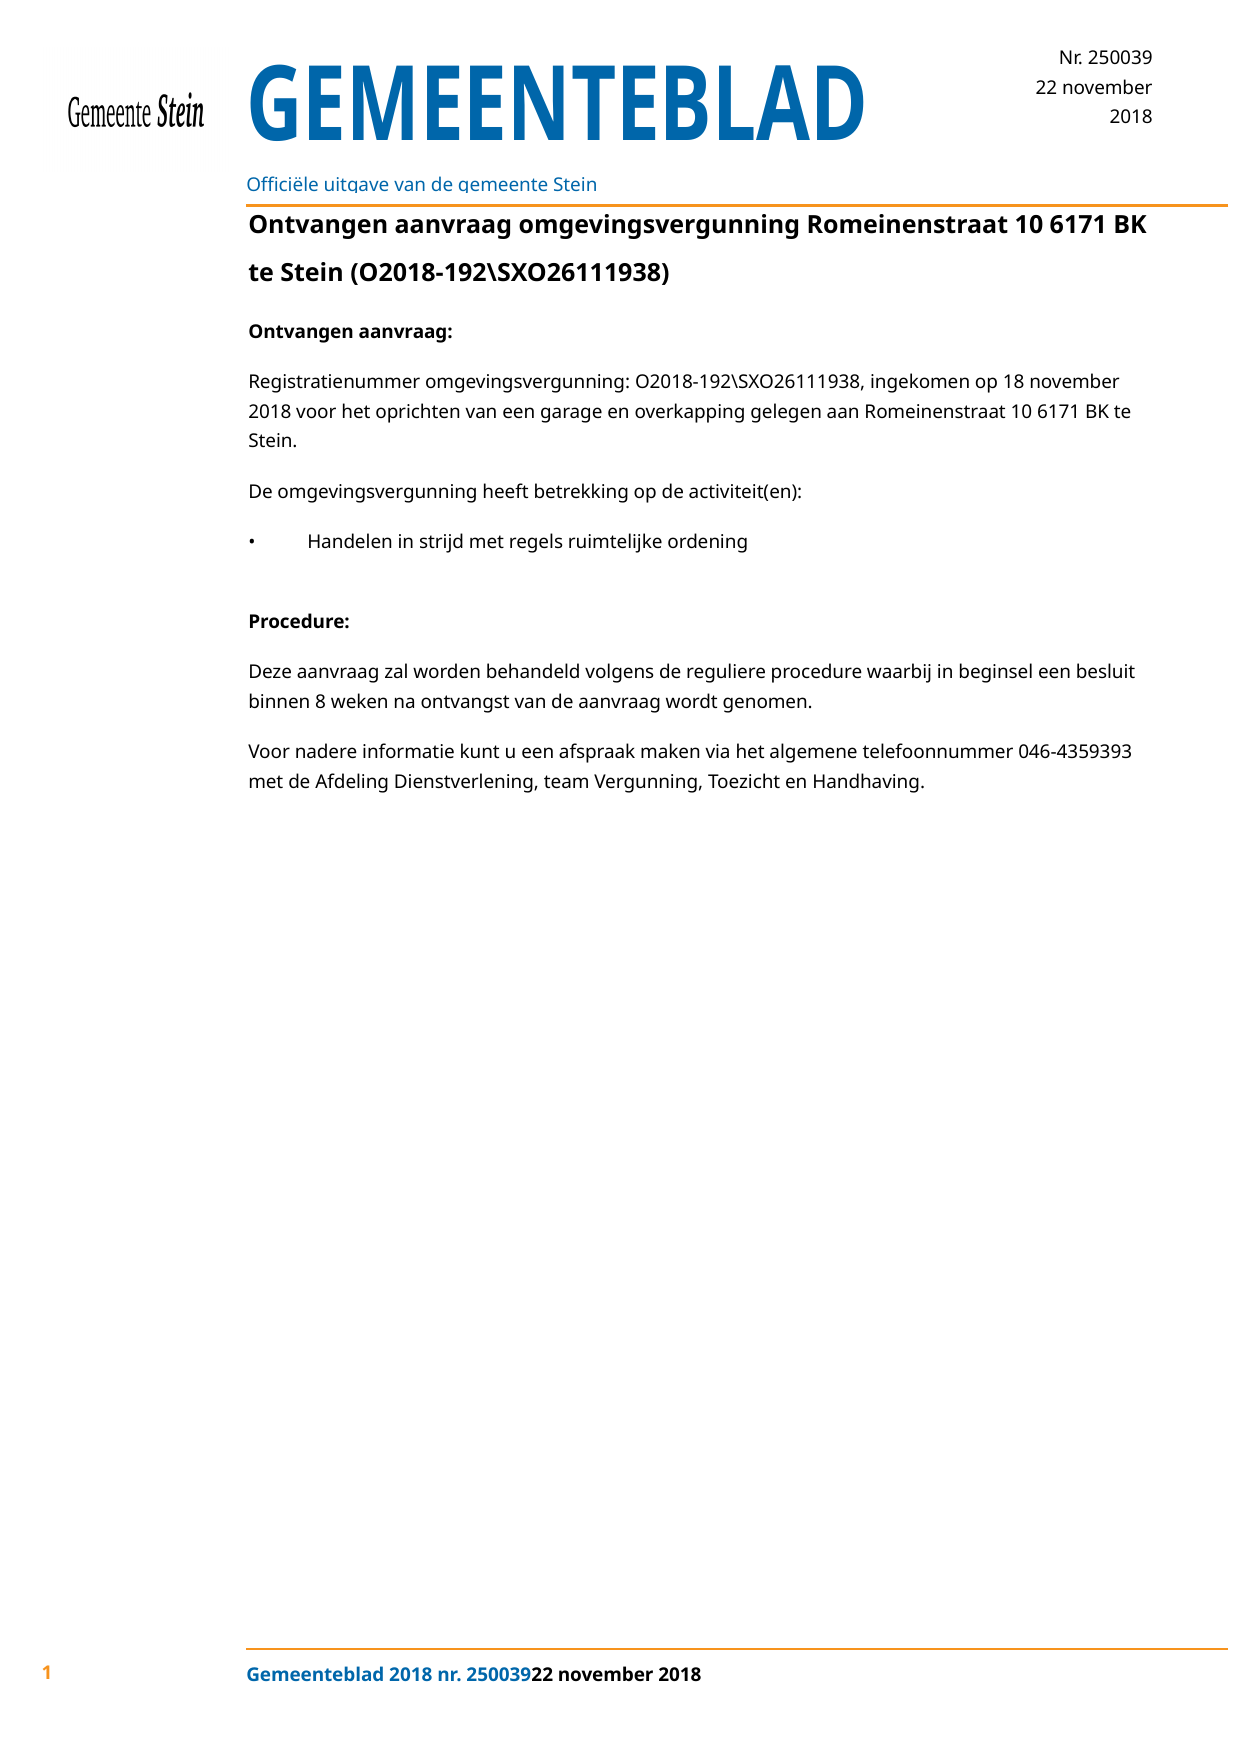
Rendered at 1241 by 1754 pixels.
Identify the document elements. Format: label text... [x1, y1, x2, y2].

text Deze aanvraag zal worden behandeld volgens de reguliere procedure waarbij in beginsel een besluit binnen 8 weken na ontvangst van de aanvraag wordt genomen. [248, 659, 1152, 714]
text De omgevingsvergunning heeft betrekking op de activiteit(en): [248, 478, 1152, 504]
list Handelen in strijd met regels ruimtelijke ordening [248, 528, 1152, 554]
picture [41, 47, 231, 172]
text Voor nadere informatie kunt u een afspraak maken via het algemene telefoonnummer 046-4359393 met de Afdeling Dienstverlening, team Vergunning, Toezicht en Handhaving. [248, 739, 1152, 794]
text Registratienummer omgevingsvergunning: O2018-192\SXO26111938, ingekomen op 18 november 2018 voor het oprichten van een garage en overkapping gelegen aan Romeinenstraat 10 6171 BK te Stein. [248, 368, 1152, 453]
text Ontvangen aanvraag: [248, 318, 1152, 344]
text Procedure: [248, 608, 1152, 634]
text Ontvangen aanvraag omgevingsvergunning Romeinenstraat 10 6171 BK te Stein (O2018-192\SXO26111938) [248, 207, 1152, 288]
